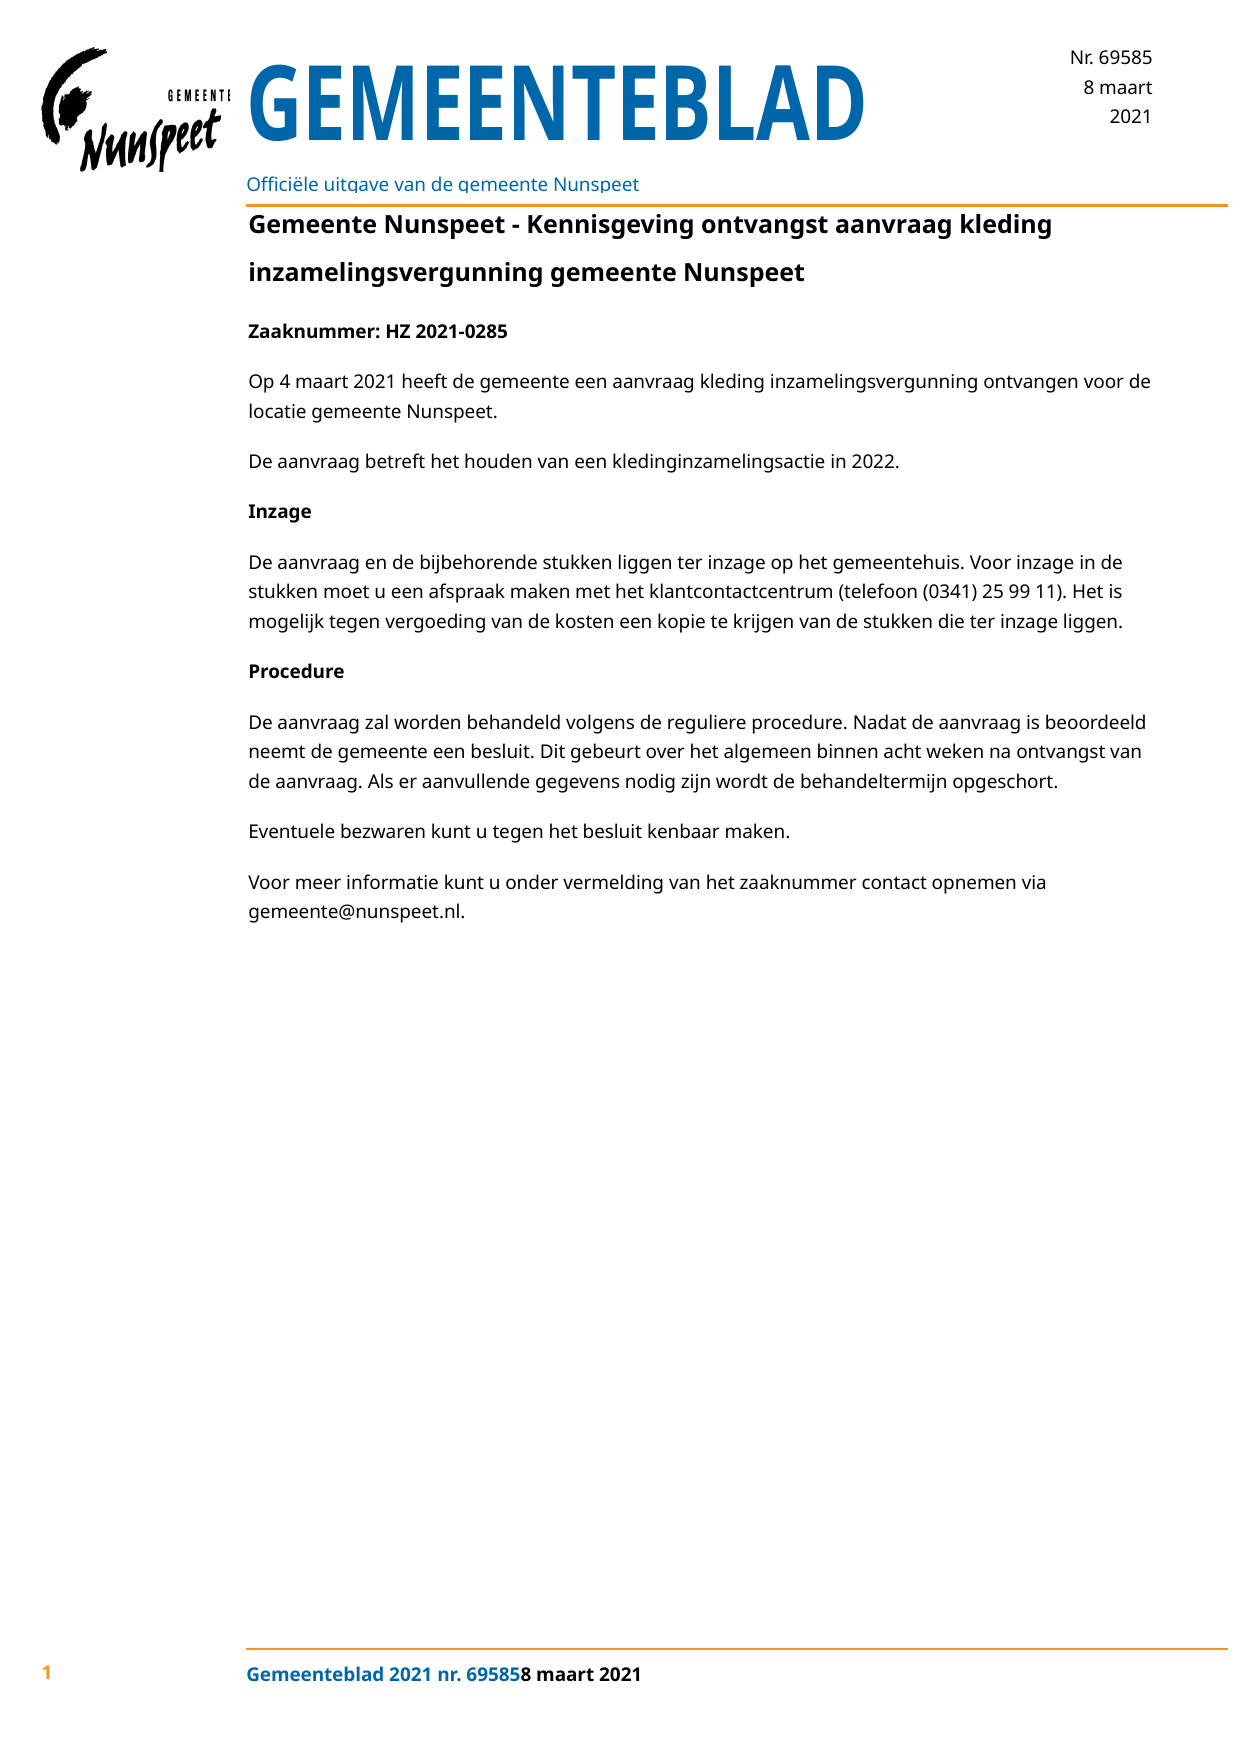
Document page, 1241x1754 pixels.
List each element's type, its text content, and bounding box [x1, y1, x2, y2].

picture [41, 47, 231, 172]
text Op 4 maart 2021 heeft de gemeente een aanvraag kleding inzamelingsvergunning ontvangen voor de locatie gemeente Nunspeet. [248, 368, 1152, 424]
text De aanvraag en de bijbehorende stukken liggen ter inzage op het gemeentehuis. Voor inzage in de stukken moet u een afspraak maken met het klantcontactcentrum (telefoon (0341) 25 99 11). Het is mogelijk tegen vergoeding van de kosten een kopie te krijgen van de stukken die ter inzage liggen. [248, 549, 1152, 634]
text De aanvraag betreft het houden van een kledinginzamelingsactie in 2022. [248, 448, 1152, 474]
text Gemeente Nunspeet - Kennisgeving ontvangst aanvraag kleding inzamelingsvergunning gemeente Nunspeet [248, 207, 1152, 288]
text Procedure [248, 659, 1152, 684]
text Eventuele bezwaren kunt u tegen het besluit kenbaar maken. [248, 819, 1152, 844]
text Voor meer informatie kunt u onder vermelding van het zaaknummer contact opnemen via gemeente@nunspeet.nl. [248, 869, 1152, 924]
text Zaaknummer: HZ 2021-0285 [248, 318, 1152, 344]
text De aanvraag zal worden behandeld volgens de reguliere procedure. Nadat de aanvraag is beoordeeld neemt de gemeente een besluit. Dit gebeurt over het algemeen binnen acht weken na ontvangst van de aanvraag. Als er aanvullende gegevens nodig zijn wordt de behandeltermijn opgeschort. [248, 709, 1152, 794]
text Inzage [248, 499, 1152, 524]
